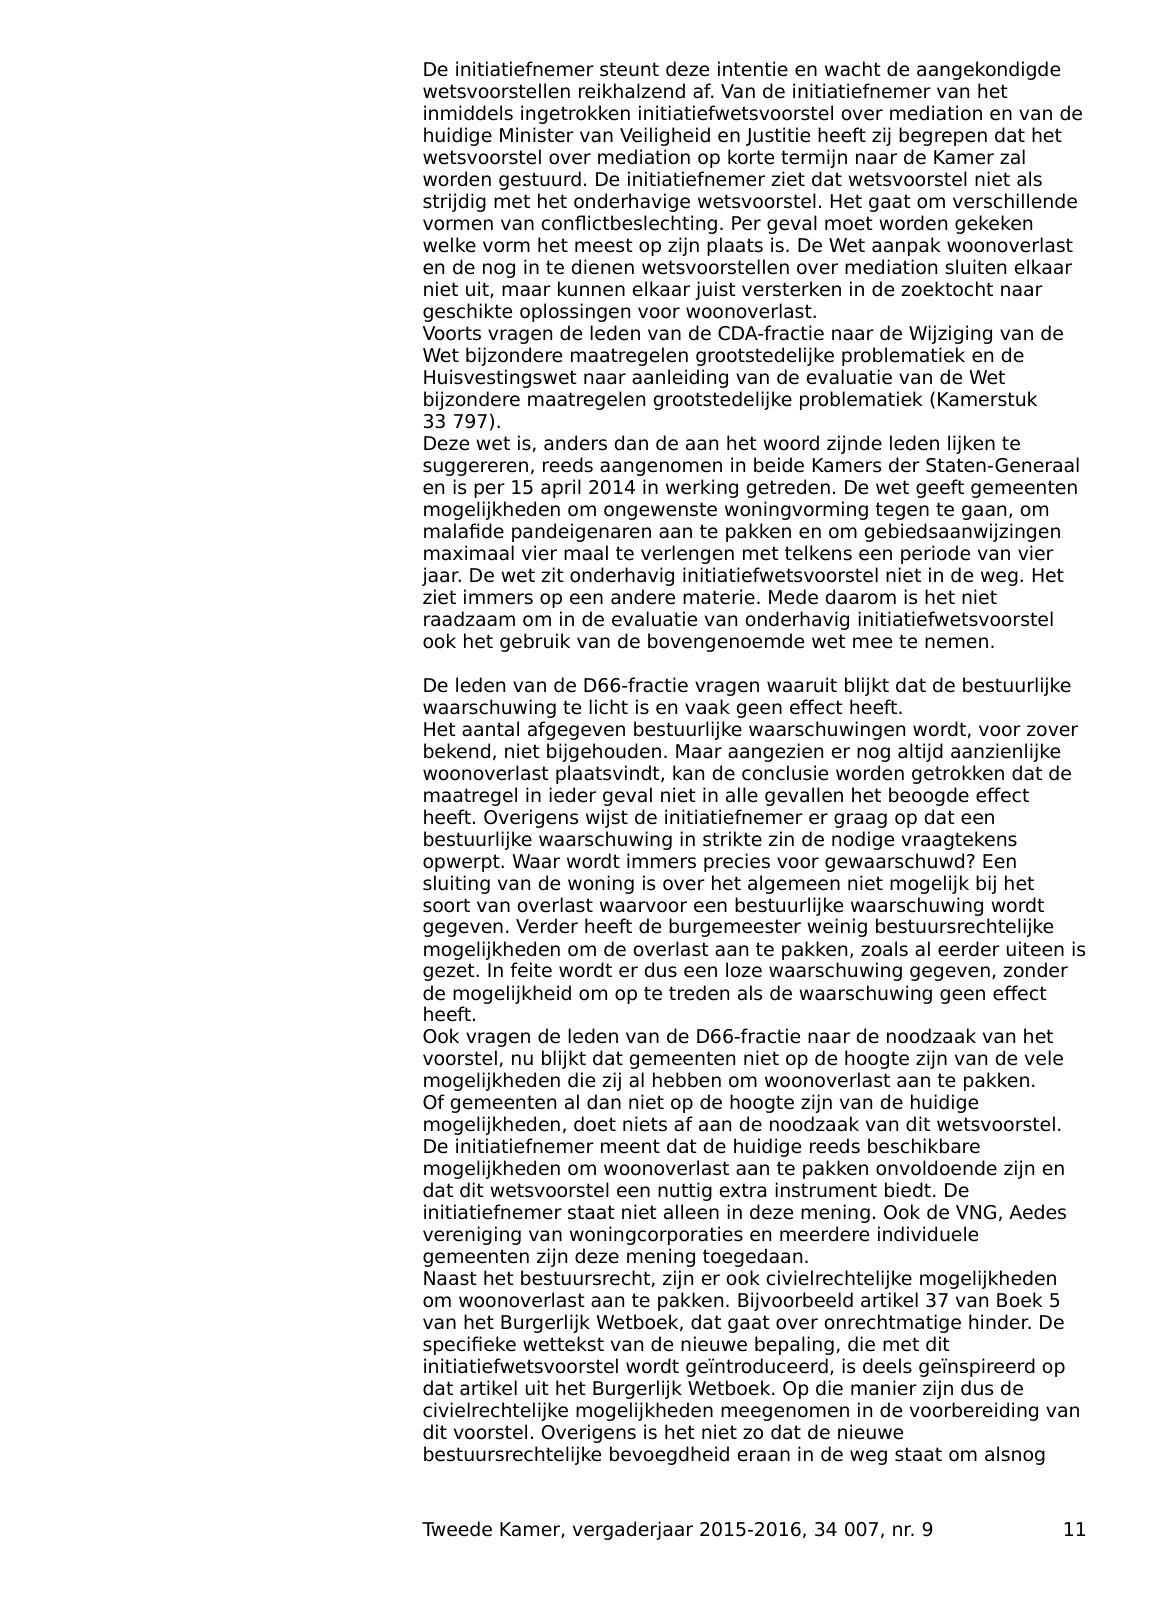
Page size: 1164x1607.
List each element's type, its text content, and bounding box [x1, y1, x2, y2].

text Of gemeenten al dan niet op de hoogte zijn van de huidige mogelijkheden, doet niets af aan de noodzaak van dit wetsvoorstel. De initiatiefnemer meent dat de huidige reeds beschikbare mogelijkheden om woonoverlast aan te pakken onvoldoende zijn en dat dit wetsvoorstel een nuttig extra instrument biedt. De initiatiefnemer staat niet alleen in deze mening. Ook de VNG, Aedes vereniging van woningcorporaties en meerdere individuele gemeenten zijn deze mening toegedaan. [422, 1092, 1087, 1268]
text De leden van de D66-fractie vragen waaruit blijkt dat de bestuurlijke waarschuwing te licht is en vaak geen effect heeft. [422, 675, 1087, 719]
text Deze wet is, anders dan de aan het woord zijnde leden lijken te suggereren, reeds aangenomen in beide Kamers der Staten-Generaal en is per 15 april 2014 in werking getreden. De wet geeft gemeenten mogelijkheden om ongewenste woningvorming tegen te gaan, om malafide pandeigenaren aan te pakken en om gebiedsaanwijzingen maximaal vier maal te verlengen met telkens een periode van vier jaar. De wet zit onderhavig initiatiefwetsvoorstel niet in de weg. Het ziet immers op een andere materie. Mede daarom is het niet raadzaam om in de evaluatie van onderhavig initiatiefwetsvoorstel ook het gebruik van de bovengenoemde wet mee te nemen. [422, 433, 1087, 652]
text Naast het bestuursrecht, zijn er ook civielrechtelijke mogelijkheden om woonoverlast aan te pakken. Bijvoorbeeld artikel 37 van Boek 5 van het Burgerlijk Wetboek, dat gaat over onrechtmatige hinder. De specifieke wettekst van de nieuwe bepaling, die met dit initiatiefwetsvoorstel wordt geïntroduceerd, is deels geïnspireerd op dat artikel uit het Burgerlijk Wetboek. Op die manier zijn dus de civielrechtelijke mogelijkheden meegenomen in de voorbereiding van dit voorstel. Overigens is het niet zo dat de nieuwe bestuursrechtelijke bevoegdheid eraan in de weg staat om alsnog [422, 1268, 1087, 1466]
text Het aantal afgegeven bestuurlijke waarschuwingen wordt, voor zover bekend, niet bijgehouden. Maar aangezien er nog altijd aanzienlijke woonoverlast plaatsvindt, kan de conclusie worden getrokken dat de maatregel in ieder geval niet in alle gevallen het beoogde effect heeft. Overigens wijst de initiatiefnemer er graag op dat een bestuurlijke waarschuwing in strikte zin de nodige vraagtekens opwerpt. Waar wordt immers precies voor gewaarschuwd? Een sluiting van de woning is over het algemeen niet mogelijk bij het soort van overlast waarvoor een bestuurlijke waarschuwing wordt gegeven. Verder heeft de burgemeester weinig bestuursrechtelijke mogelijkheden om de overlast aan te pakken, zoals al eerder uiteen is gezet. In feite wordt er dus een loze waarschuwing gegeven, zonder de mogelijkheid om op te treden als de waarschuwing geen effect heeft. [422, 719, 1087, 1026]
text Voorts vragen de leden van de CDA-fractie naar de Wijziging van de Wet bijzondere maatregelen grootstedelijke problematiek en de Huisvestingswet naar aanleiding van de evaluatie van de Wet bijzondere maatregelen grootstedelijke problematiek (Kamerstuk 33 797). [422, 323, 1087, 433]
text Ook vragen de leden van de D66-fractie naar de noodzaak van het voorstel, nu blijkt dat gemeenten niet op de hoogte zijn van de vele mogelijkheden die zij al hebben om woonoverlast aan te pakken. [422, 1026, 1087, 1092]
text De initiatiefnemer steunt deze intentie en wacht de aangekondigde wetsvoorstellen reikhalzend af. Van de initiatiefnemer van het inmiddels ingetrokken initiatiefwetsvoorstel over mediation en van de huidige Minister van Veiligheid en Justitie heeft zij begrepen dat het wetsvoorstel over mediation op korte termijn naar de Kamer zal worden gestuurd. De initiatiefnemer ziet dat wetsvoorstel niet als strijdig met het onderhavige wetsvoorstel. Het gaat om verschillende vormen van conflictbeslechting. Per geval moet worden gekeken welke vorm het meest op zijn plaats is. De Wet aanpak woonoverlast en de nog in te dienen wetsvoorstellen over mediation sluiten elkaar niet uit, maar kunnen elkaar juist versterken in de zoektocht naar geschikte oplossingen voor woonoverlast. [422, 59, 1087, 323]
